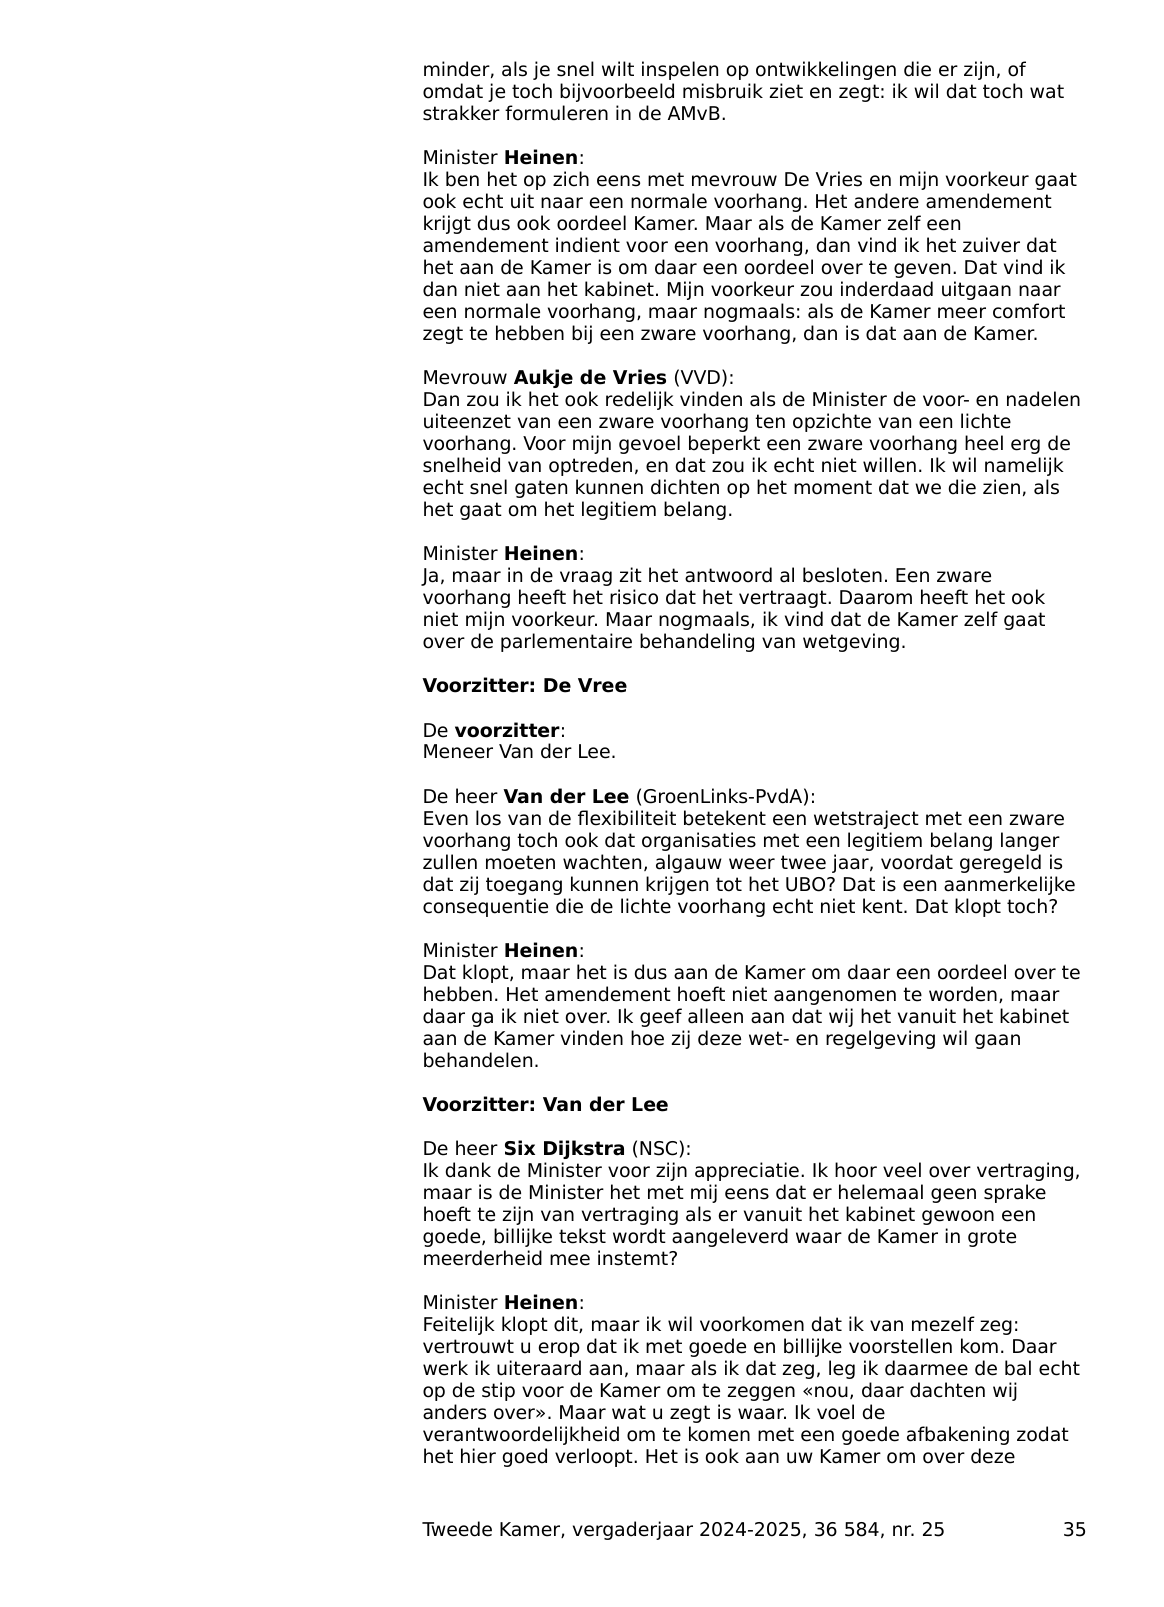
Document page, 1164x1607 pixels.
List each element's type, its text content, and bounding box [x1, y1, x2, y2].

subtitle Voorzitter: Van der Lee [422, 1094, 1087, 1116]
text Minister Heinen: [422, 940, 1087, 962]
text De heer Van der Lee (GroenLinks-PvdA): [422, 786, 1087, 808]
text minder, als je snel wilt inspelen op ontwikkelingen die er zijn, of omdat je toch bijvoorbeeld misbruik ziet en zegt: ik wil dat toch wat strakker formuleren in de AMvB. [422, 59, 1087, 125]
subtitle Voorzitter: De Vree [422, 675, 1087, 697]
text Ik dank de Minister voor zijn appreciatie. Ik hoor veel over vertraging, maar is de Minister het met mij eens dat er helemaal geen sprake hoeft te zijn van vertraging als er vanuit het kabinet gewoon een goede, billijke tekst wordt aangeleverd waar de Kamer in grote meerderheid mee instemt? [422, 1160, 1087, 1270]
text Minister Heinen: [422, 147, 1087, 169]
text Meneer Van der Lee. [422, 741, 1087, 763]
text De voorzitter: [422, 719, 1087, 741]
text Ja, maar in de vraag zit het antwoord al besloten. Een zware voorhang heeft het risico dat het vertraagt. Daarom heeft het ook niet mijn voorkeur. Maar nogmaals, ik vind dat de Kamer zelf gaat over de parlementaire behandeling van wetgeving. [422, 565, 1087, 653]
text Feitelijk klopt dit, maar ik wil voorkomen dat ik van mezelf zeg: vertrouwt u erop dat ik met goede en billijke voorstellen kom. Daar werk ik uiteraard aan, maar als ik dat zeg, leg ik daarmee de bal echt op de stip voor de Kamer om te zeggen «nou, daar dachten wij anders over». Maar wat u zegt is waar. Ik voel de verantwoordelijkheid om te komen met een goede afbakening zodat het hier goed verloopt. Het is ook aan uw Kamer om over deze [422, 1314, 1087, 1468]
text Minister Heinen: [422, 543, 1087, 565]
text Ik ben het op zich eens met mevrouw De Vries en mijn voorkeur gaat ook echt uit naar een normale voorhang. Het andere amendement krijgt dus ook oordeel Kamer. Maar als de Kamer zelf een amendement indient voor een voorhang, dan vind ik het zuiver dat het aan de Kamer is om daar een oordeel over te geven. Dat vind ik dan niet aan het kabinet. Mijn voorkeur zou inderdaad uitgaan naar een normale voorhang, maar nogmaals: als de Kamer meer comfort zegt te hebben bij een zware voorhang, dan is dat aan de Kamer. [422, 169, 1087, 345]
text Even los van de flexibiliteit betekent een wetstraject met een zware voorhang toch ook dat organisaties met een legitiem belang langer zullen moeten wachten, algauw weer twee jaar, voordat geregeld is dat zij toegang kunnen krijgen tot het UBO? Dat is een aanmerkelijke consequentie die de lichte voorhang echt niet kent. Dat klopt toch? [422, 808, 1087, 917]
text Mevrouw Aukje de Vries (VVD): [422, 367, 1087, 389]
text Dat klopt, maar het is dus aan de Kamer om daar een oordeel over te hebben. Het amendement hoeft niet aangenomen te worden, maar daar ga ik niet over. Ik geef alleen aan dat wij het vanuit het kabinet aan de Kamer vinden hoe zij deze wet- en regelgeving wil gaan behandelen. [422, 962, 1087, 1072]
text Minister Heinen: [422, 1292, 1087, 1314]
text De heer Six Dijkstra (NSC): [422, 1138, 1087, 1160]
text Dan zou ik het ook redelijk vinden als de Minister de voor- en nadelen uiteenzet van een zware voorhang ten opzichte van een lichte voorhang. Voor mijn gevoel beperkt een zware voorhang heel erg de snelheid van optreden, en dat zou ik echt niet willen. Ik wil namelijk echt snel gaten kunnen dichten op het moment dat we die zien, als het gaat om het legitiem belang. [422, 389, 1087, 521]
